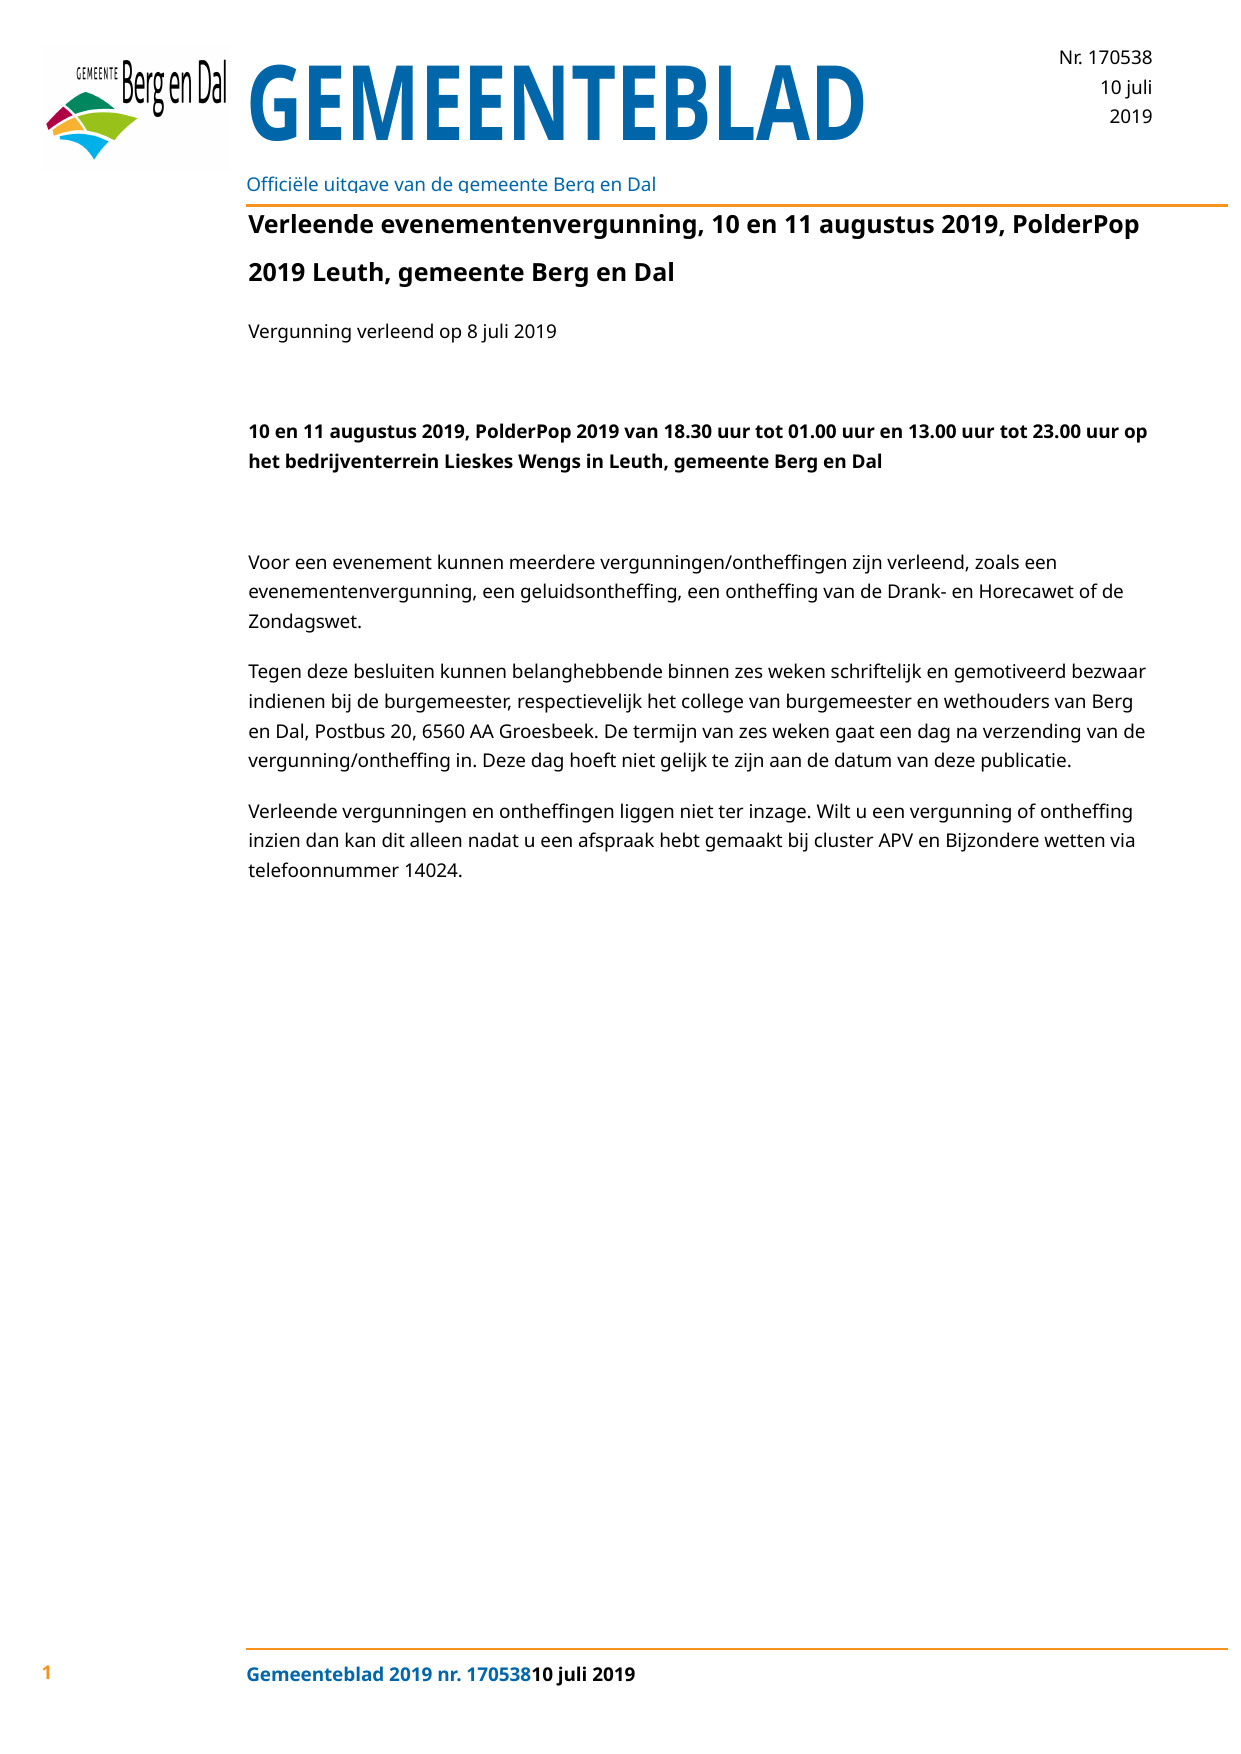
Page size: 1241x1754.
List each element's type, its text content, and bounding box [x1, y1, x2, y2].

picture [41, 47, 231, 172]
text Voor een evenement kunnen meerdere vergunningen/ontheffingen zijn verleend, zoals een evenementenvergunning, een geluidsontheffing, een ontheffing van de Drank- en Horecawet of de Zondagswet. [248, 549, 1152, 634]
text Verleende vergunningen en ontheffingen liggen niet ter inzage. Wilt u een vergunning of ontheffing inzien dan kan dit alleen nadat u een afspraak hebt gemaakt bij cluster APV en Bijzondere wetten via telefoonnummer 14024. [248, 798, 1152, 883]
text Verleende evenementenvergunning, 10 en 11 augustus 2019, PolderPop 2019 Leuth, gemeente Berg en Dal [248, 207, 1152, 288]
text Tegen deze besluiten kunnen belanghebbende binnen zes weken schriftelijk en gemotiveerd bezwaar indienen bij de burgemeester, respectievelijk het college van burgemeester en wethouders van Berg en Dal, Postbus 20, 6560 AA Groesbeek. De termijn van zes weken gaat een dag na verzending van de vergunning/ontheffing in. Deze dag hoeft niet gelijk te zijn aan de datum van deze publicatie. [248, 659, 1152, 773]
text Vergunning verleend op 8 juli 2019 [248, 318, 1152, 344]
text 10 en 11 augustus 2019, PolderPop 2019 van 18.30 uur tot 01.00 uur en 13.00 uur tot 23.00 uur op het bedrijventerrein Lieskes Wengs in Leuth, gemeente Berg en Dal [248, 419, 1152, 474]
